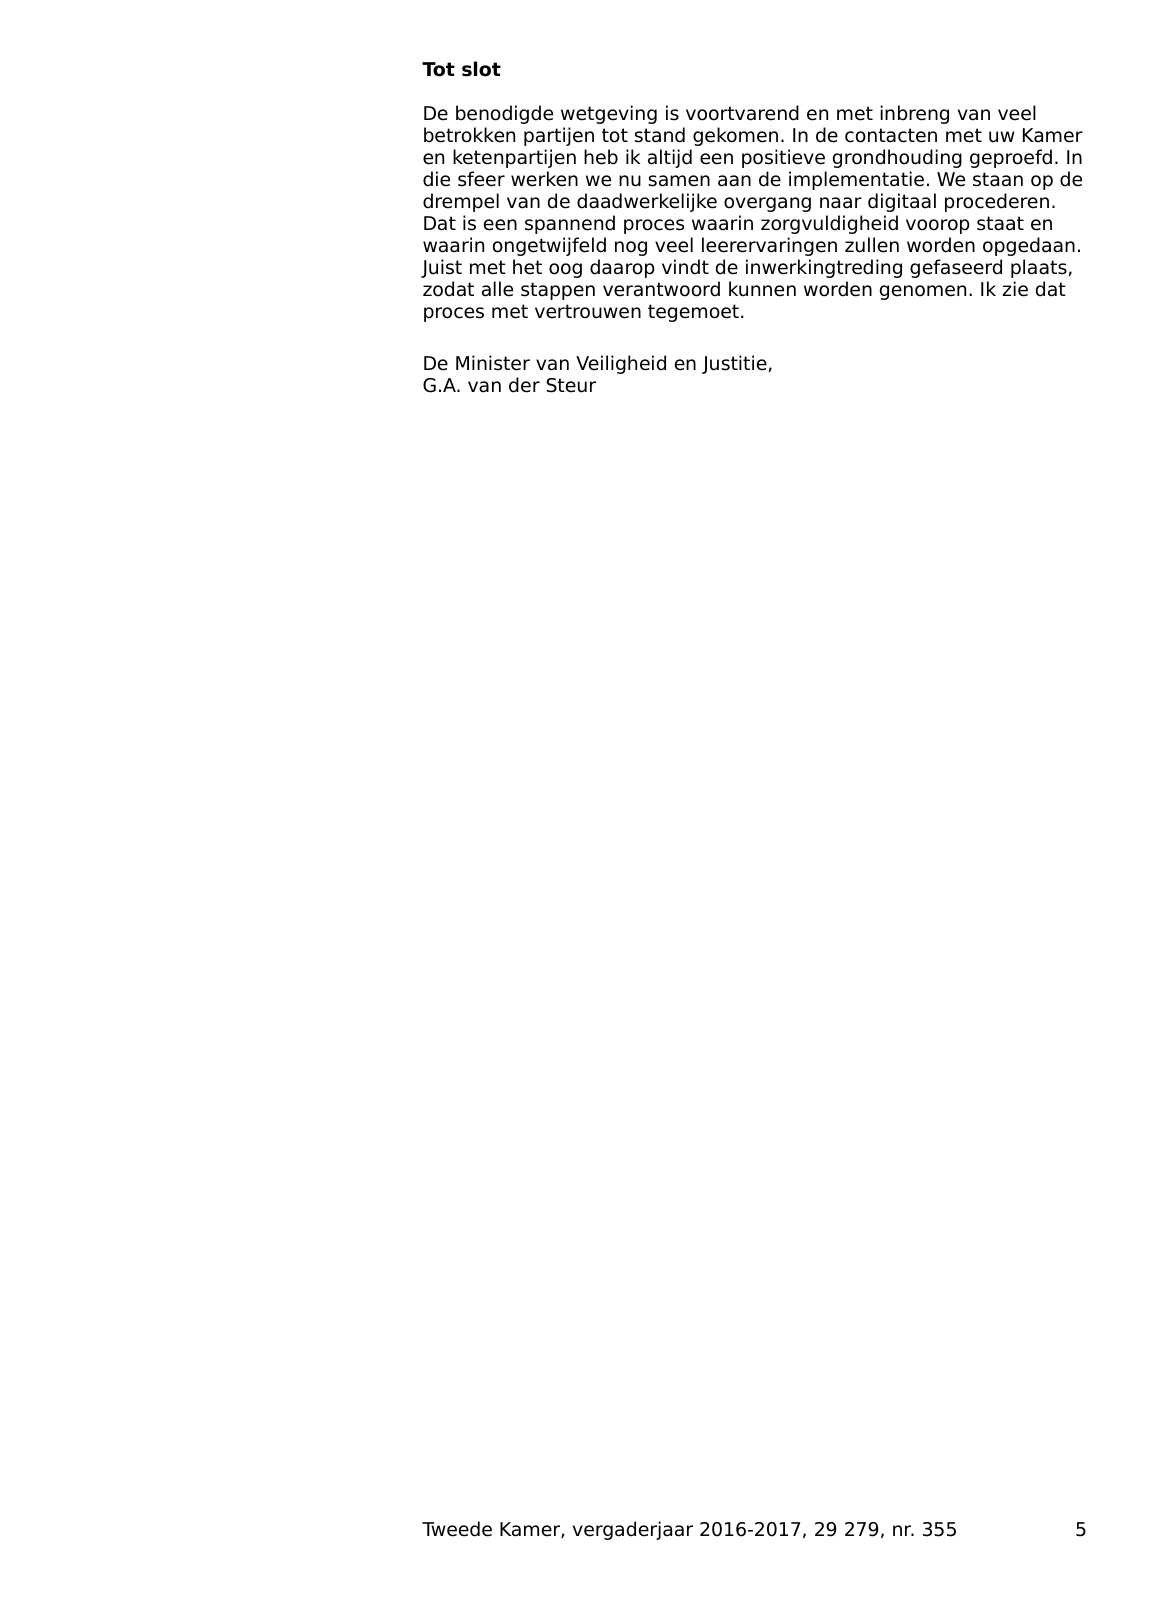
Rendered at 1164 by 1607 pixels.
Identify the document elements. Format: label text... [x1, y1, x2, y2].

text De Minister van Veiligheid en Justitie, G.A. van der Steur [422, 353, 1087, 397]
subtitle Tot slot [422, 59, 1087, 81]
text De benodigde wetgeving is voortvarend en met inbreng van veel betrokken partijen tot stand gekomen. In de contacten met uw Kamer en ketenpartijen heb ik altijd een positieve grondhouding geproefd. In die sfeer werken we nu samen aan de implementatie. We staan op de drempel van de daadwerkelijke overgang naar digitaal procederen. Dat is een spannend proces waarin zorgvuldigheid voorop staat en waarin ongetwijfeld nog veel leerervaringen zullen worden opgedaan. Juist met het oog daarop vindt de inwerkingtreding gefaseerd plaats, zodat alle stappen verantwoord kunnen worden genomen. Ik zie dat proces met vertrouwen tegemoet. [422, 103, 1087, 323]
